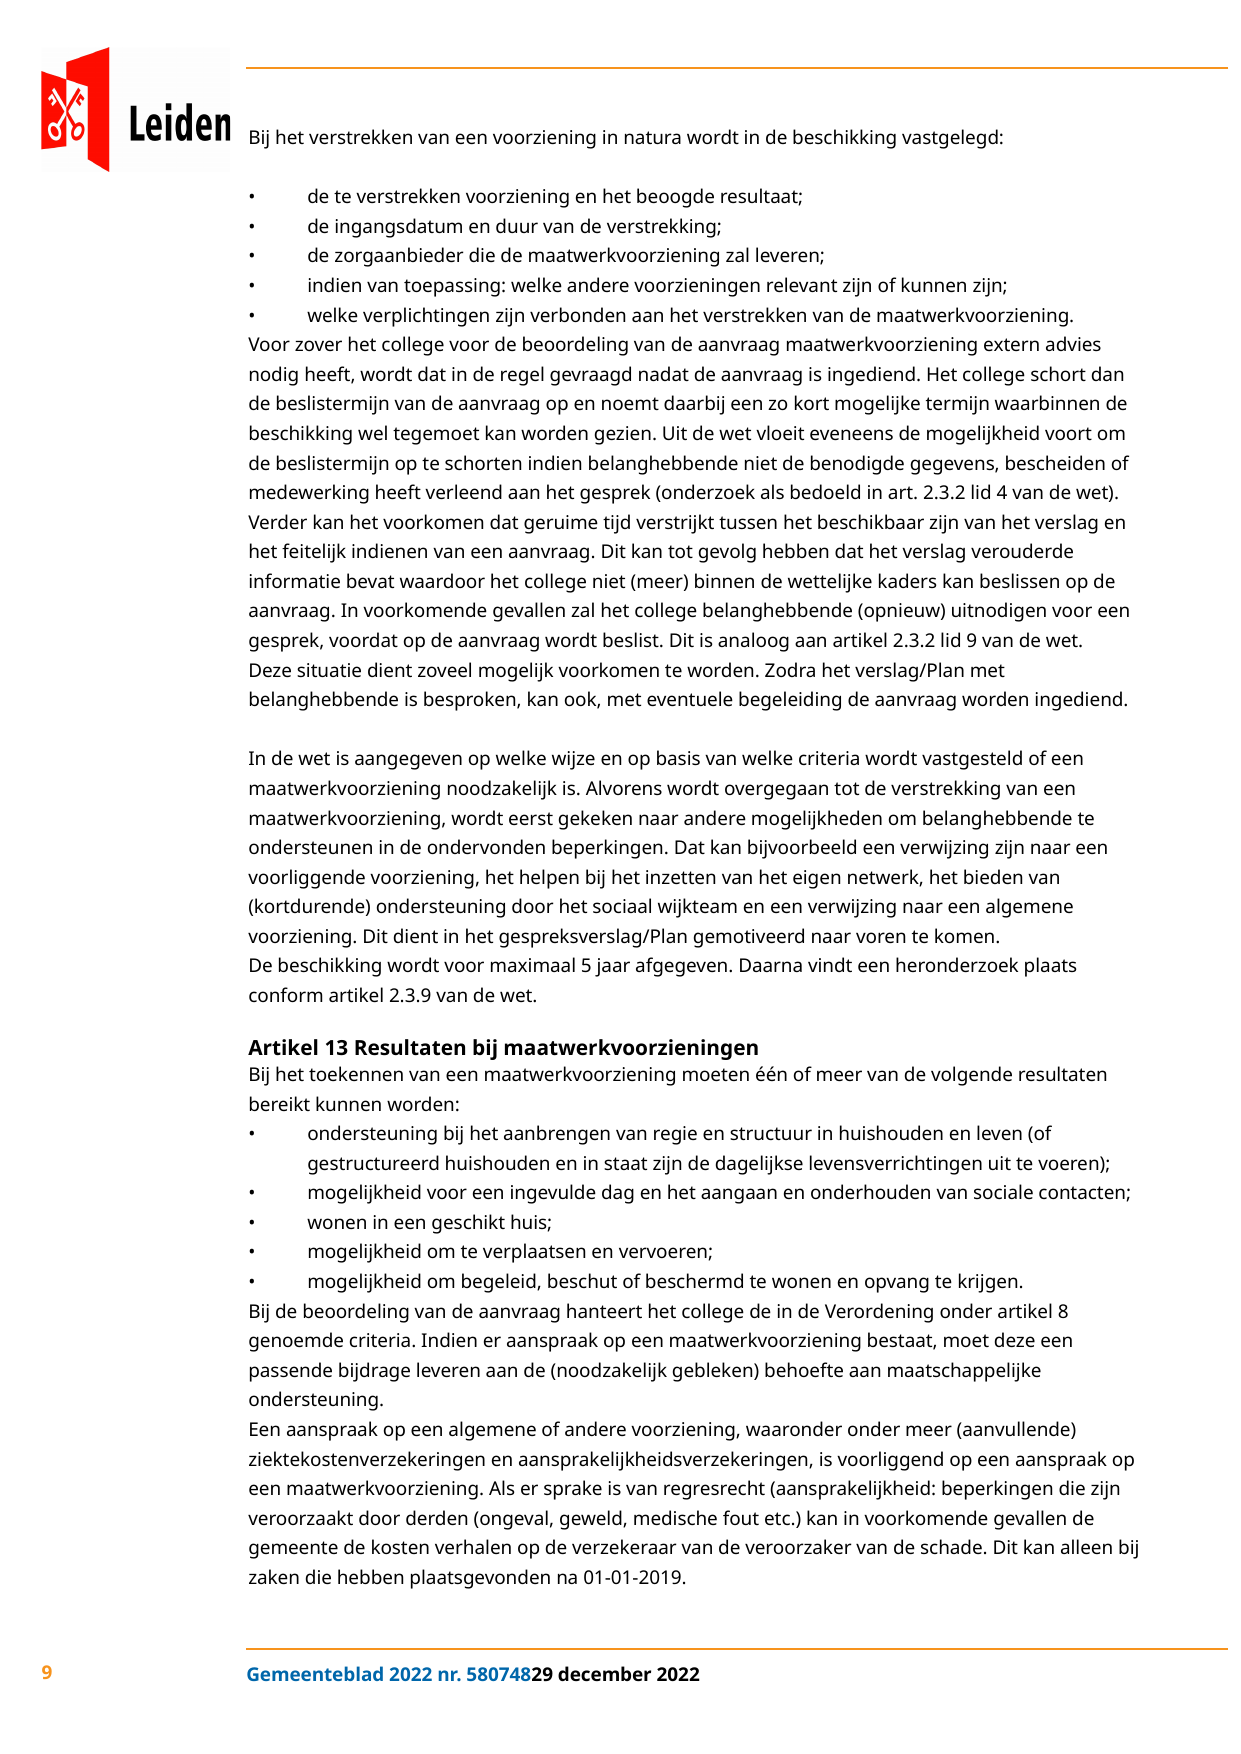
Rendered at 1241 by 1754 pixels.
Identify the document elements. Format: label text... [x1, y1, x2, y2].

list wonen in een geschikt huis; [248, 1209, 1152, 1235]
list de te verstrekken voorziening en het beoogde resultaat; [248, 183, 1152, 209]
text Deze situatie dient zoveel mogelijk voorkomen te worden. Zodra het verslag/Plan met belanghebbende is besproken, kan ook, met eventuele begeleiding de aanvraag worden ingediend. [248, 657, 1152, 712]
text Een aanspraak op een algemene of andere voorziening, waaronder onder meer (aanvullende) ziektekostenverzekeringen en aansprakelijkheidsverzekeringen, is voorliggend op een aanspraak op een maatwerkvoorziening. Als er sprake is van regresrecht (aansprakelijkheid: beperkingen die zijn veroorzaakt door derden (ongeval, geweld, medische fout etc.) kan in voorkomende gevallen de gemeente de kosten verhalen op de verzekeraar van de veroorzaker van de schade. Dit kan alleen bij zaken die hebben plaatsgevonden na 01-01-2019. [248, 1416, 1152, 1590]
picture [41, 47, 231, 172]
text Voor zover het college voor de beoordeling van de aanvraag maatwerkvoorziening extern advies nodig heeft, wordt dat in de regel gevraagd nadat de aanvraag is ingediend. Het college schort dan de beslistermijn van de aanvraag op en noemt daarbij een zo kort mogelijke termijn waarbinnen de beschikking wel tegemoet kan worden gezien. Uit de wet vloeit eveneens de mogelijkheid voort om de beslistermijn op te schorten indien belanghebbende niet de benodigde gegevens, bescheiden of medewerking heeft verleend aan het gesprek (onderzoek als bedoeld in art. 2.3.2 lid 4 van de wet). [248, 331, 1152, 505]
list de ingangsdatum en duur van de verstrekking; [248, 213, 1152, 239]
list welke verplichtingen zijn verbonden aan het verstrekken van de maatwerkvoorziening. [248, 302, 1152, 328]
text Bij het verstrekken van een voorziening in natura wordt in de beschikking vastgelegd: [248, 124, 1152, 150]
list mogelijkheid voor een ingevulde dag en het aangaan en onderhouden van sociale contacten; [248, 1179, 1152, 1205]
list mogelijkheid om te verplaatsen en vervoeren; [248, 1239, 1152, 1264]
text Bij het toekennen van een maatwerkvoorziening moeten één of meer van de volgende resultaten bereikt kunnen worden: [248, 1061, 1152, 1116]
list ondersteuning bij het aanbrengen van regie en structuur in huishouden en leven (of gestructureerd huishouden en in staat zijn de dagelijkse levensverrichtingen uit te voeren); [248, 1120, 1152, 1176]
text Bij de beoordeling van de aanvraag hanteert het college de in de Verordening onder artikel 8 genoemde criteria. Indien er aanspraak op een maatwerkvoorziening bestaat, moet deze een passende bijdrage leveren aan de (noodzakelijk gebleken) behoefte aan maatschappelijke ondersteuning. [248, 1298, 1152, 1412]
list indien van toepassing: welke andere voorzieningen relevant zijn of kunnen zijn; [248, 272, 1152, 298]
list de zorgaanbieder die de maatwerkvoorziening zal leveren; [248, 243, 1152, 268]
text In de wet is aangegeven op welke wijze en op basis van welke criteria wordt vastgesteld of een maatwerkvoorziening noodzakelijk is. Alvorens wordt overgegaan tot de verstrekking van een maatwerkvoorziening, wordt eerst gekeken naar andere mogelijkheden om belanghebbende te ondersteunen in de ondervonden beperkingen. Dat kan bijvoorbeeld een verwijzing zijn naar een voorliggende voorziening, het helpen bij het inzetten van het eigen netwerk, het bieden van (kortdurende) ondersteuning door het sociaal wijkteam en een verwijzing naar een algemene voorziening. Dit dient in het gespreksverslag/Plan gemotiveerd naar voren te komen. [248, 746, 1152, 949]
text Artikel 13 Resultaten bij maatwerkvoorzieningen [248, 1033, 1152, 1061]
list mogelijkheid om begeleid, beschut of beschermd te wonen en opvang te krijgen. [248, 1268, 1152, 1294]
text De beschikking wordt voor maximaal 5 jaar afgegeven. Daarna vindt een heronderzoek plaats conform artikel 2.3.9 van de wet. [248, 953, 1152, 1008]
text Verder kan het voorkomen dat geruime tijd verstrijkt tussen het beschikbaar zijn van het verslag en het feitelijk indienen van een aanvraag. Dit kan tot gevolg hebben dat het verslag verouderde informatie bevat waardoor het college niet (meer) binnen de wettelijke kaders kan beslissen op de aanvraag. In voorkomende gevallen zal het college belanghebbende (opnieuw) uitnodigen voor een gesprek, voordat op de aanvraag wordt beslist. Dit is analoog aan artikel 2.3.2 lid 9 van de wet. [248, 509, 1152, 653]
